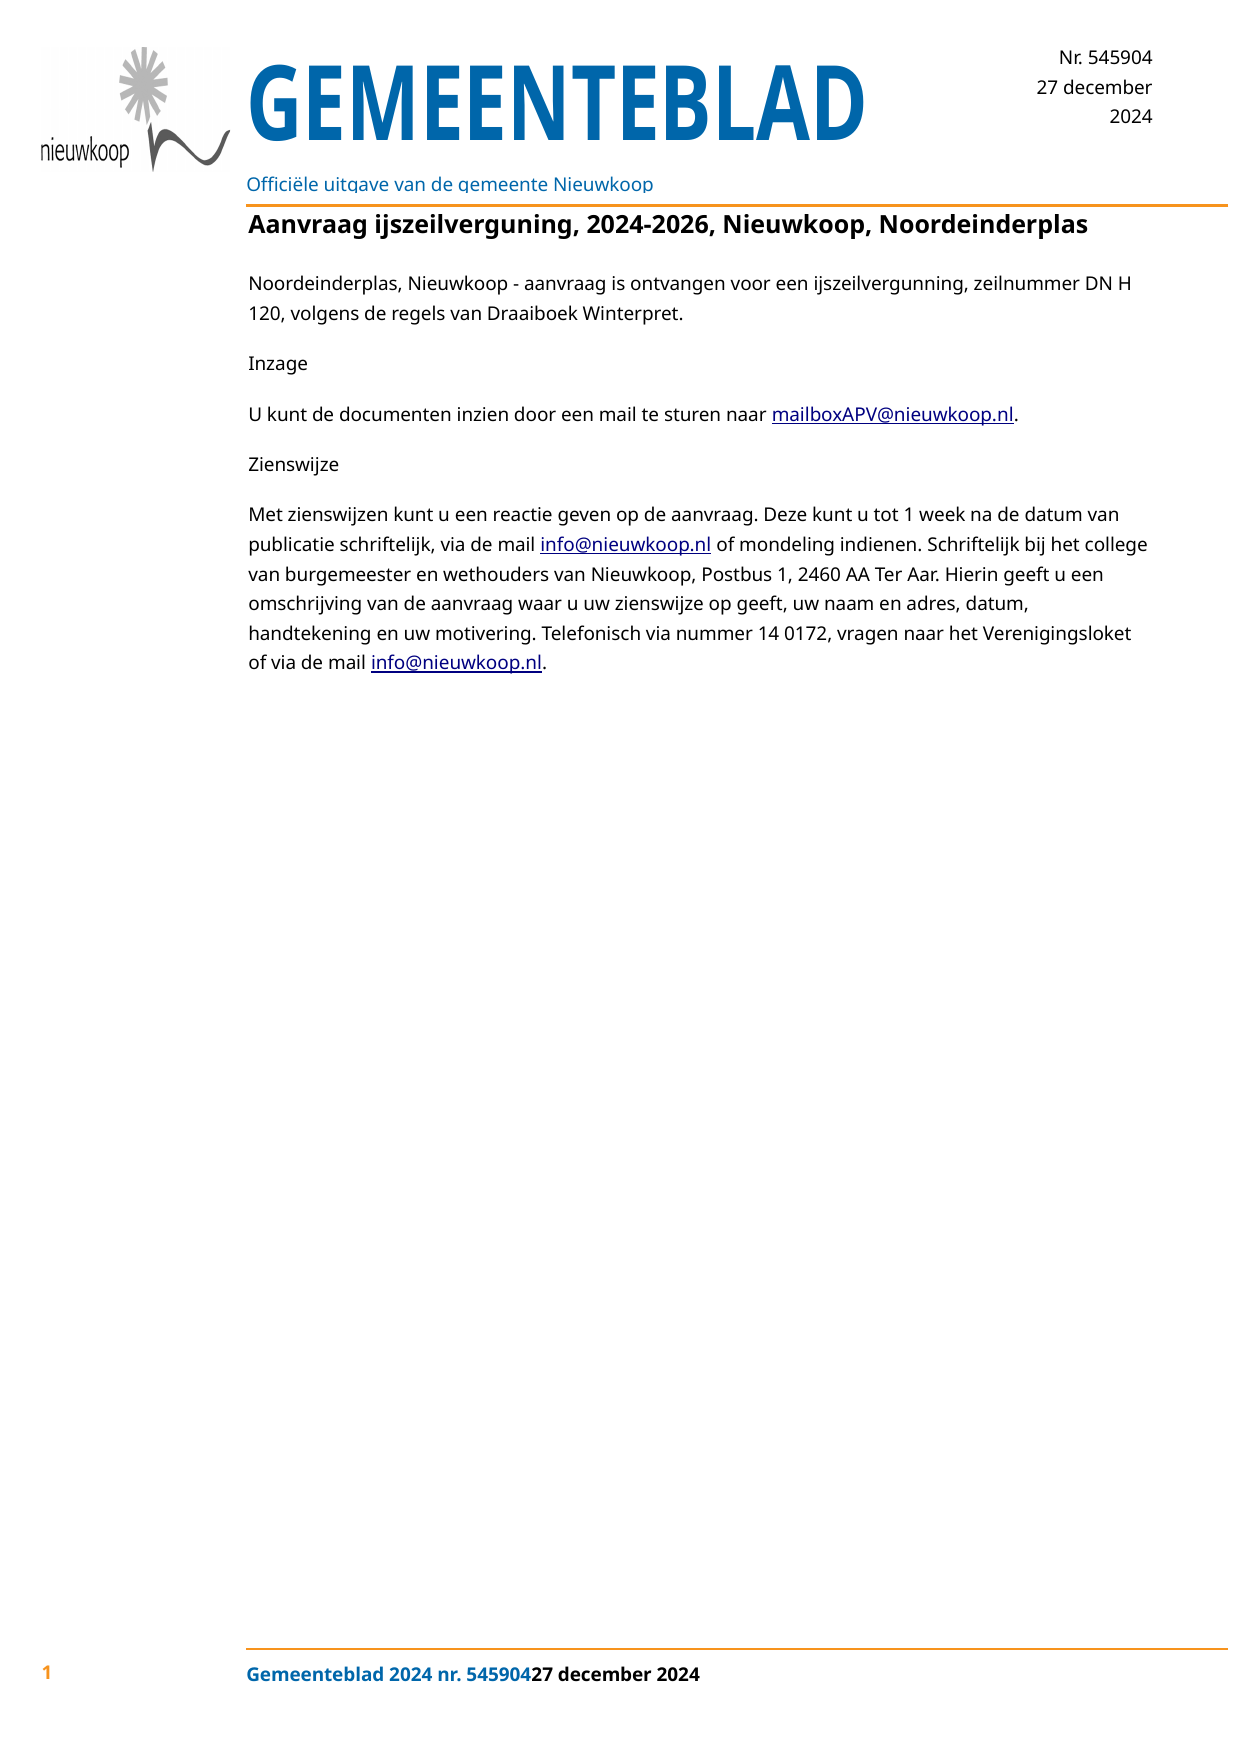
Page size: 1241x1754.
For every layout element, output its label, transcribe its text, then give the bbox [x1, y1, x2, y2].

text Aanvraag ijszeilverguning, 2024-2026, Nieuwkoop, Noordeinderplas [248, 207, 1152, 241]
text Inzage [248, 350, 1152, 376]
picture [41, 47, 231, 172]
text Met zienswijzen kunt u een reactie geven op de aanvraag. Deze kunt u tot 1 week na de datum van publicatie schriftelijk, via de mail info@nieuwkoop.nl of mondeling indienen. Schriftelijk bij het college van burgemeester en wethouders van Nieuwkoop, Postbus 1, 2460 AA Ter Aar. Hierin geeft u een omschrijving van de aanvraag waar u uw zienswijze op geeft, uw naam en adres, datum, handtekening en uw motivering. Telefonisch via nummer 14 0172, vragen naar het Verenigingsloket of via de mail info@nieuwkoop.nl. [248, 502, 1152, 675]
text Noordeinderplas, Nieuwkoop - aanvraag is ontvangen voor een ijszeilvergunning, zeilnummer DN H 120, volgens de regels van Draaiboek Winterpret. [248, 270, 1152, 326]
text U kunt de documenten inzien door een mail te sturen naar mailboxAPV@nieuwkoop.nl. [248, 401, 1152, 426]
text Zienswijze [248, 451, 1152, 477]
